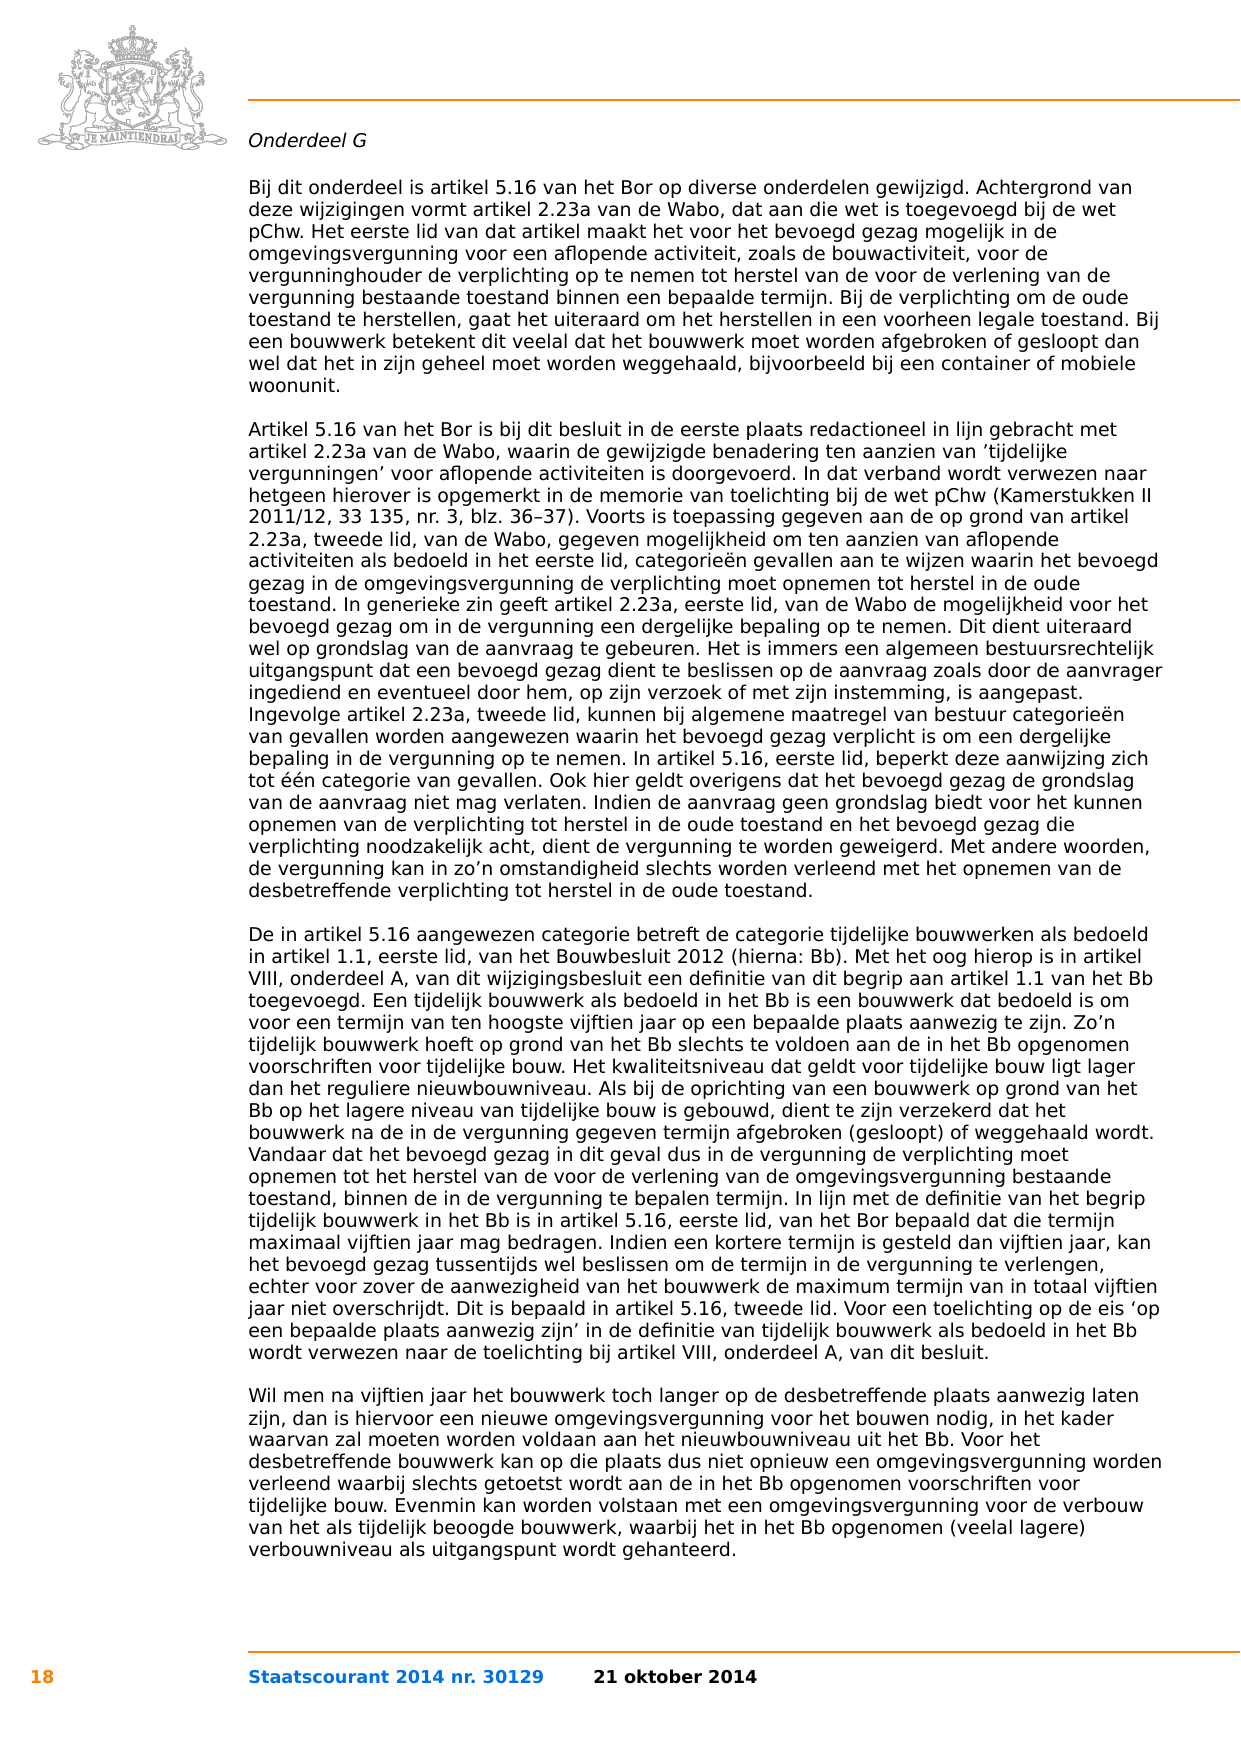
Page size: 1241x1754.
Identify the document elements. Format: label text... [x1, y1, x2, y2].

picture [38, 25, 227, 150]
text Bij dit onderdeel is artikel 5.16 van het Bor op diverse onderdelen gewijzigd. Achtergrond van deze wijzigingen vormt artikel 2.23a van de Wabo, dat aan die wet is toegevoegd bij de wet pChw. Het eerste lid van dat artikel maakt het voor het bevoegd gezag mogelijk in de omgevingsvergunning voor een aflopende activiteit, zoals de bouwactiviteit, voor de vergunninghouder de verplichting op te nemen tot herstel van de voor de verlening van de vergunning bestaande toestand binnen een bepaalde termijn. Bij de verplichting om de oude toestand te herstellen, gaat het uiteraard om het herstellen in een voorheen legale toestand. Bij een bouwwerk betekent dit veelal dat het bouwwerk moet worden afgebroken of gesloopt dan wel dat het in zijn geheel moet worden weggehaald, bijvoorbeeld bij een container of mobiele woonunit. [248, 177, 1163, 397]
text Wil men na vijftien jaar het bouwwerk toch langer op de desbetreffende plaats aanwezig laten zijn, dan is hiervoor een nieuwe omgevingsvergunning voor het bouwen nodig, in het kader waarvan zal moeten worden voldaan aan het nieuwbouwniveau uit het Bb. Voor het desbetreffende bouwwerk kan op die plaats dus niet opnieuw een omgevingsvergunning worden verleend waarbij slechts getoetst wordt aan de in het Bb opgenomen voorschriften voor tijdelijke bouw. Evenmin kan worden volstaan met een omgevingsvergunning voor de verbouw van het als tijdelijk beoogde bouwwerk, waarbij het in het Bb opgenomen (veelal lagere) verbouwniveau als uitgangspunt wordt gehanteerd. [248, 1385, 1163, 1561]
subtitle Onderdeel G [248, 130, 1163, 152]
text De in artikel 5.16 aangewezen categorie betreft de categorie tijdelijke bouwwerken als bedoeld in artikel 1.1, eerste lid, van het Bouwbesluit 2012 (hierna: Bb). Met het oog hierop is in artikel VIII, onderdeel A, van dit wijzigingsbesluit een definitie van dit begrip aan artikel 1.1 van het Bb toegevoegd. Een tijdelijk bouwwerk als bedoeld in het Bb is een bouwwerk dat bedoeld is om voor een termijn van ten hoogste vijftien jaar op een bepaalde plaats aanwezig te zijn. Zo’n tijdelijk bouwwerk hoeft op grond van het Bb slechts te voldoen aan de in het Bb opgenomen voorschriften voor tijdelijke bouw. Het kwaliteitsniveau dat geldt voor tijdelijke bouw ligt lager dan het reguliere nieuwbouwniveau. Als bij de oprichting van een bouwwerk op grond van het Bb op het lagere niveau van tijdelijke bouw is gebouwd, dient te zijn verzekerd dat het bouwwerk na de in de vergunning gegeven termijn afgebroken (gesloopt) of weggehaald wordt. Vandaar dat het bevoegd gezag in dit geval dus in de vergunning de verplichting moet opnemen tot het herstel van de voor de verlening van de omgevingsvergunning bestaande toestand, binnen de in de vergunning te bepalen termijn. In lijn met de definitie van het begrip tijdelijk bouwwerk in het Bb is in artikel 5.16, eerste lid, van het Bor bepaald dat die termijn maximaal vijftien jaar mag bedragen. Indien een kortere termijn is gesteld dan vijftien jaar, kan het bevoegd gezag tussentijds wel beslissen om de termijn in de vergunning te verlengen, echter voor zover de aanwezigheid van het bouwwerk de maximum termijn van in totaal vijftien jaar niet overschrijdt. Dit is bepaald in artikel 5.16, tweede lid. Voor een toelichting op de eis ‘op een bepaalde plaats aanwezig zijn’ in de definitie van tijdelijk bouwwerk als bedoeld in het Bb wordt verwezen naar de toelichting bij artikel VIII, onderdeel A, van dit besluit. [248, 924, 1163, 1363]
text Artikel 5.16 van het Bor is bij dit besluit in de eerste plaats redactioneel in lijn gebracht met artikel 2.23a van de Wabo, waarin de gewijzigde benadering ten aanzien van ’tijdelijke vergunningen’ voor aflopende activiteiten is doorgevoerd. In dat verband wordt verwezen naar hetgeen hierover is opgemerkt in de memorie van toelichting bij de wet pChw (Kamerstukken II 2011/12, 33 135, nr. 3, blz. 36–37). Voorts is toepassing gegeven aan de op grond van artikel 2.23a, tweede lid, van de Wabo, gegeven mogelijkheid om ten aanzien van aflopende activiteiten als bedoeld in het eerste lid, categorieën gevallen aan te wijzen waarin het bevoegd gezag in de omgevingsvergunning de verplichting moet opnemen tot herstel in de oude toestand. In generieke zin geeft artikel 2.23a, eerste lid, van de Wabo de mogelijkheid voor het bevoegd gezag om in de vergunning een dergelijke bepaling op te nemen. Dit dient uiteraard wel op grondslag van de aanvraag te gebeuren. Het is immers een algemeen bestuursrechtelijk uitgangspunt dat een bevoegd gezag dient te beslissen op de aanvraag zoals door de aanvrager ingediend en eventueel door hem, op zijn verzoek of met zijn instemming, is aangepast. Ingevolge artikel 2.23a, tweede lid, kunnen bij algemene maatregel van bestuur categorieën van gevallen worden aangewezen waarin het bevoegd gezag verplicht is om een dergelijke bepaling in de vergunning op te nemen. In artikel 5.16, eerste lid, beperkt deze aanwijzing zich tot één categorie van gevallen. Ook hier geldt overigens dat het bevoegd gezag de grondslag van de aanvraag niet mag verlaten. Indien de aanvraag geen grondslag biedt voor het kunnen opnemen van de verplichting tot herstel in de oude toestand en het bevoegd gezag die verplichting noodzakelijk acht, dient de vergunning te worden geweigerd. Met andere woorden, de vergunning kan in zo’n omstandigheid slechts worden verleend met het opnemen van de desbetreffende verplichting tot herstel in de oude toestand. [248, 418, 1163, 902]
